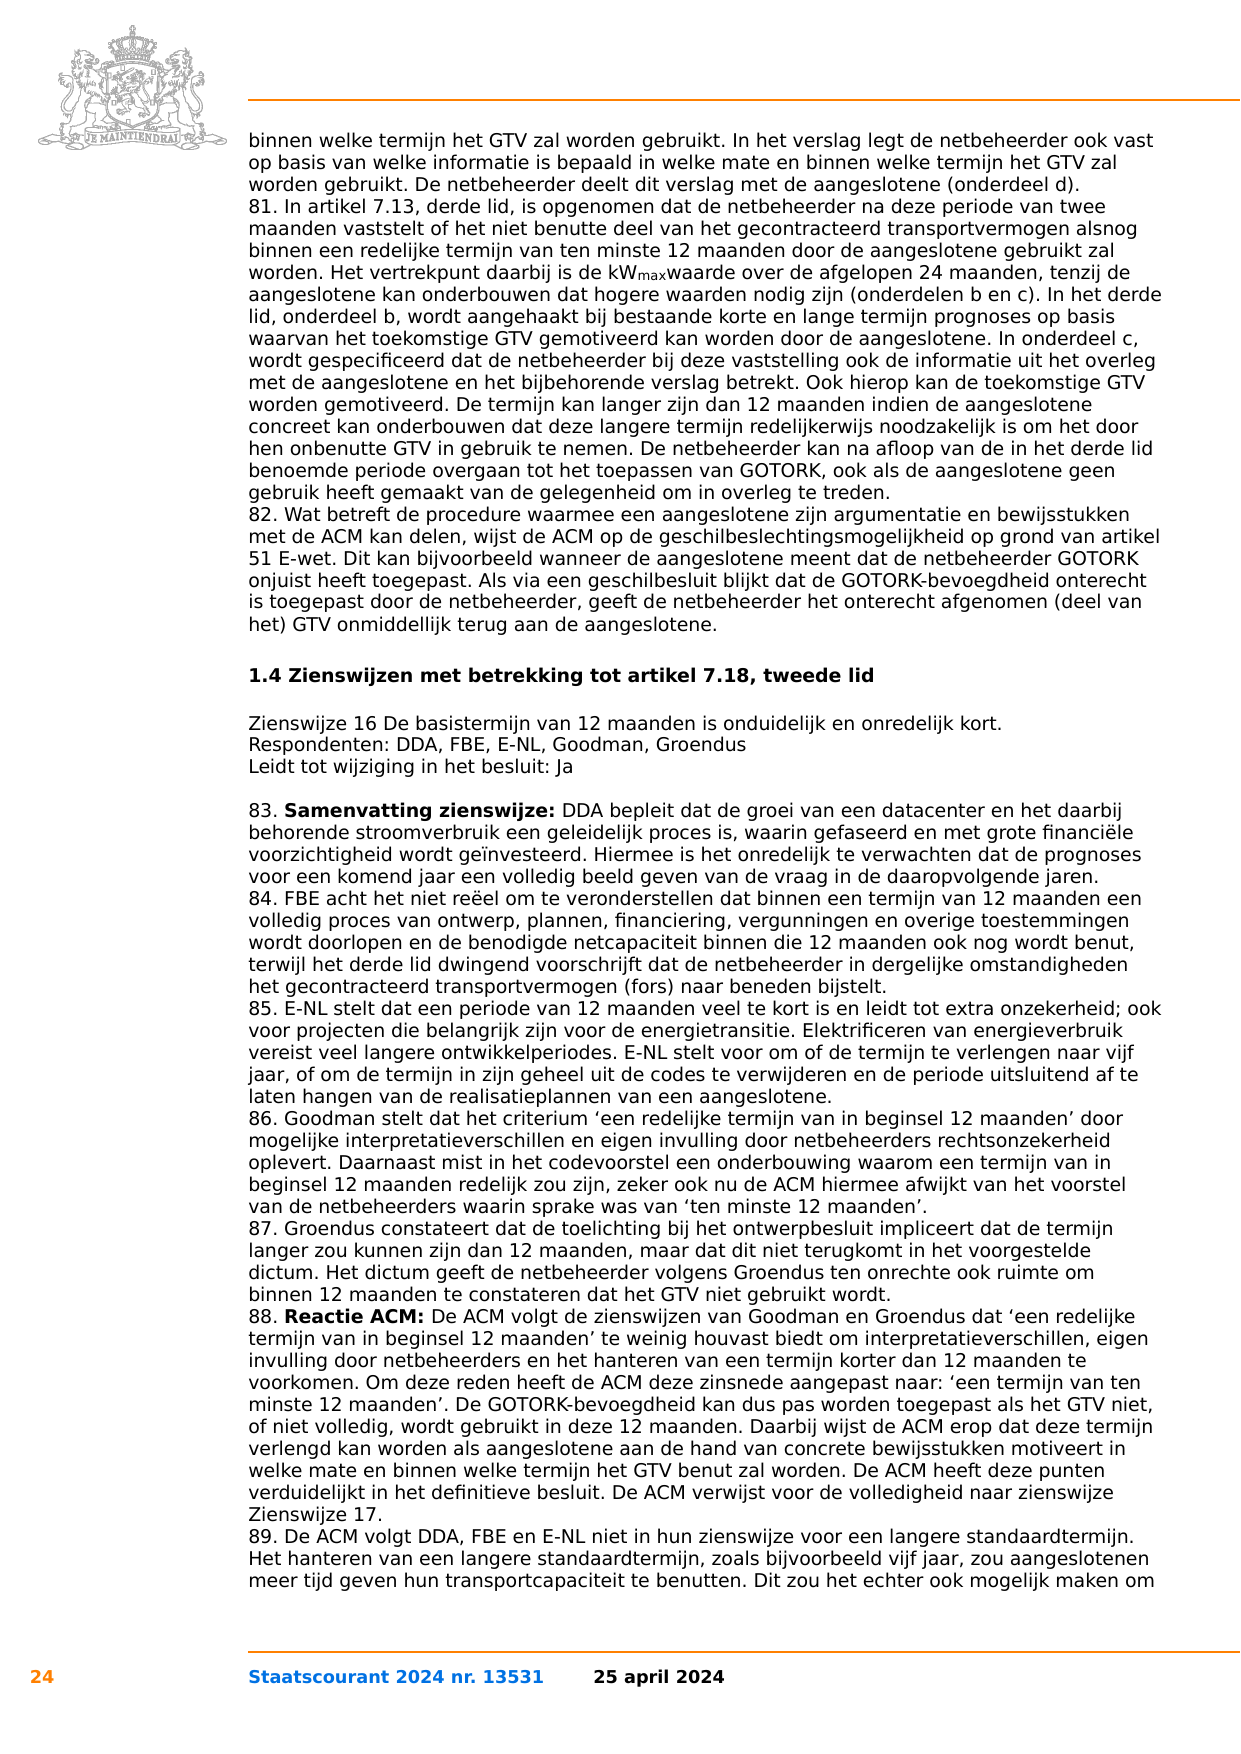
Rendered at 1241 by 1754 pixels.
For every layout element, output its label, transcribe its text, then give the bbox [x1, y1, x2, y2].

text Leidt tot wijziging in het besluit: Ja [248, 756, 1163, 778]
text 82. Wat betreft de procedure waarmee een aangeslotene zijn argumentatie en bewijsstukken met de ACM kan delen, wijst de ACM op de geschilbeslechtingsmogelijkheid op grond van artikel 51 E-wet. Dit kan bijvoorbeeld wanneer de aangeslotene meent dat de netbeheerder GOTORK onjuist heeft toegepast. Als via een geschilbesluit blijkt dat de GOTORK-bevoegdheid onterecht is toegepast door de netbeheerder, geeft de netbeheerder het onterecht afgenomen (deel van het) GTV onmiddellijk terug aan de aangeslotene. [248, 503, 1163, 635]
picture [38, 25, 227, 150]
text 88. Reactie ACM: De ACM volgt de zienswijzen van Goodman en Groendus dat ‘een redelijke termijn van in beginsel 12 maanden’ te weinig houvast biedt om interpretatieverschillen, eigen invulling door netbeheerders en het hanteren van een termijn korter dan 12 maanden te voorkomen. Om deze reden heeft de ACM deze zinsnede aangepast naar: ‘een termijn van ten minste 12 maanden’. De GOTORK-bevoegdheid kan dus pas worden toegepast als het GTV niet, of niet volledig, wordt gebruikt in deze 12 maanden. Daarbij wijst de ACM erop dat deze termijn verlengd kan worden als aangeslotene aan de hand van concrete bewijsstukken motiveert in welke mate en binnen welke termijn het GTV benut zal worden. De ACM heeft deze punten verduidelijkt in het definitieve besluit. De ACM verwijst voor de volledigheid naar zienswijze Zienswijze 17. [248, 1306, 1163, 1526]
text 89. De ACM volgt DDA, FBE en E-NL niet in hun zienswijze voor een langere standaardtermijn. Het hanteren van een langere standaardtermijn, zoals bijvoorbeeld vijf jaar, zou aangeslotenen meer tijd geven hun transportcapaciteit te benutten. Dit zou het echter ook mogelijk maken om [248, 1526, 1163, 1591]
text 87. Groendus constateert dat de toelichting bij het ontwerpbesluit impliceert dat de termijn langer zou kunnen zijn dan 12 maanden, maar dat dit niet terugkomt in het voorgestelde dictum. Het dictum geeft de netbeheerder volgens Groendus ten onrechte ook ruimte om binnen 12 maanden te constateren dat het GTV niet gebruikt wordt. [248, 1218, 1163, 1306]
text 84. FBE acht het niet reëel om te veronderstellen dat binnen een termijn van 12 maanden een volledig proces van ontwerp, plannen, financiering, vergunningen en overige toestemmingen wordt doorlopen en de benodigde netcapaciteit binnen die 12 maanden ook nog wordt benut, terwijl het derde lid dwingend voorschrijft dat de netbeheerder in dergelijke omstandigheden het gecontracteerd transportvermogen (fors) naar beneden bijstelt. [248, 888, 1163, 998]
text Respondenten: DDA, FBE, E-NL, Goodman, Groendus [248, 734, 1163, 756]
text 83. Samenvatting zienswijze: DDA bepleit dat de groei van een datacenter en het daarbij behorende stroomverbruik een geleidelijk proces is, waarin gefaseerd en met grote financiële voorzichtigheid wordt geïnvesteerd. Hiermee is het onredelijk te verwachten dat de prognoses voor een komend jaar een volledig beeld geven van de vraag in de daaropvolgende jaren. [248, 800, 1163, 888]
text Zienswijze 16 De basistermijn van 12 maanden is onduidelijk en onredelijk kort. [248, 712, 1163, 734]
text 81. In artikel 7.13, derde lid, is opgenomen dat de netbeheerder na deze periode van twee maanden vaststelt of het niet benutte deel van het gecontracteerd transportvermogen alsnog binnen een redelijke termijn van ten minste 12 maanden door de aangeslotene gebruikt zal worden. Het vertrekpunt daarbij is de kWmaxwaarde over de afgelopen 24 maanden, tenzij de aangeslotene kan onderbouwen dat hogere waarden nodig zijn (onderdelen b en c). In het derde lid, onderdeel b, wordt aangehaakt bij bestaande korte en lange termijn prognoses op basis waarvan het toekomstige GTV gemotiveerd kan worden door de aangeslotene. In onderdeel c, wordt gespecificeerd dat de netbeheerder bij deze vaststelling ook de informatie uit het overleg met de aangeslotene en het bijbehorende verslag betrekt. Ook hierop kan de toekomstige GTV worden gemotiveerd. De termijn kan langer zijn dan 12 maanden indien de aangeslotene concreet kan onderbouwen dat deze langere termijn redelijkerwijs noodzakelijk is om het door hen onbenutte GTV in gebruik te nemen. De netbeheerder kan na afloop van de in het derde lid benoemde periode overgaan tot het toepassen van GOTORK, ook als de aangeslotene geen gebruik heeft gemaakt van de gelegenheid om in overleg te treden. [248, 196, 1163, 503]
text 86. Goodman stelt dat het criterium ‘een redelijke termijn van in beginsel 12 maanden’ door mogelijke interpretatieverschillen en eigen invulling door netbeheerders rechtsonzekerheid oplevert. Daarnaast mist in het codevoorstel een onderbouwing waarom een termijn van in beginsel 12 maanden redelijk zou zijn, zeker ook nu de ACM hiermee afwijkt van het voorstel van de netbeheerders waarin sprake was van ‘ten minste 12 maanden’. [248, 1108, 1163, 1218]
text 85. E-NL stelt dat een periode van 12 maanden veel te kort is en leidt tot extra onzekerheid; ook voor projecten die belangrijk zijn voor de energietransitie. Elektrificeren van energieverbruik vereist veel langere ontwikkelperiodes. E-NL stelt voor om of de termijn te verlengen naar vijf jaar, of om de termijn in zijn geheel uit de codes te verwijderen en de periode uitsluitend af te laten hangen van de realisatieplannen van een aangeslotene. [248, 998, 1163, 1108]
text binnen welke termijn het GTV zal worden gebruikt. In het verslag legt de netbeheerder ook vast op basis van welke informatie is bepaald in welke mate en binnen welke termijn het GTV zal worden gebruikt. De netbeheerder deelt dit verslag met de aangeslotene (onderdeel d). [248, 130, 1163, 196]
subtitle 1.4 Zienswijzen met betrekking tot artikel 7.18, tweede lid [248, 665, 1163, 687]
